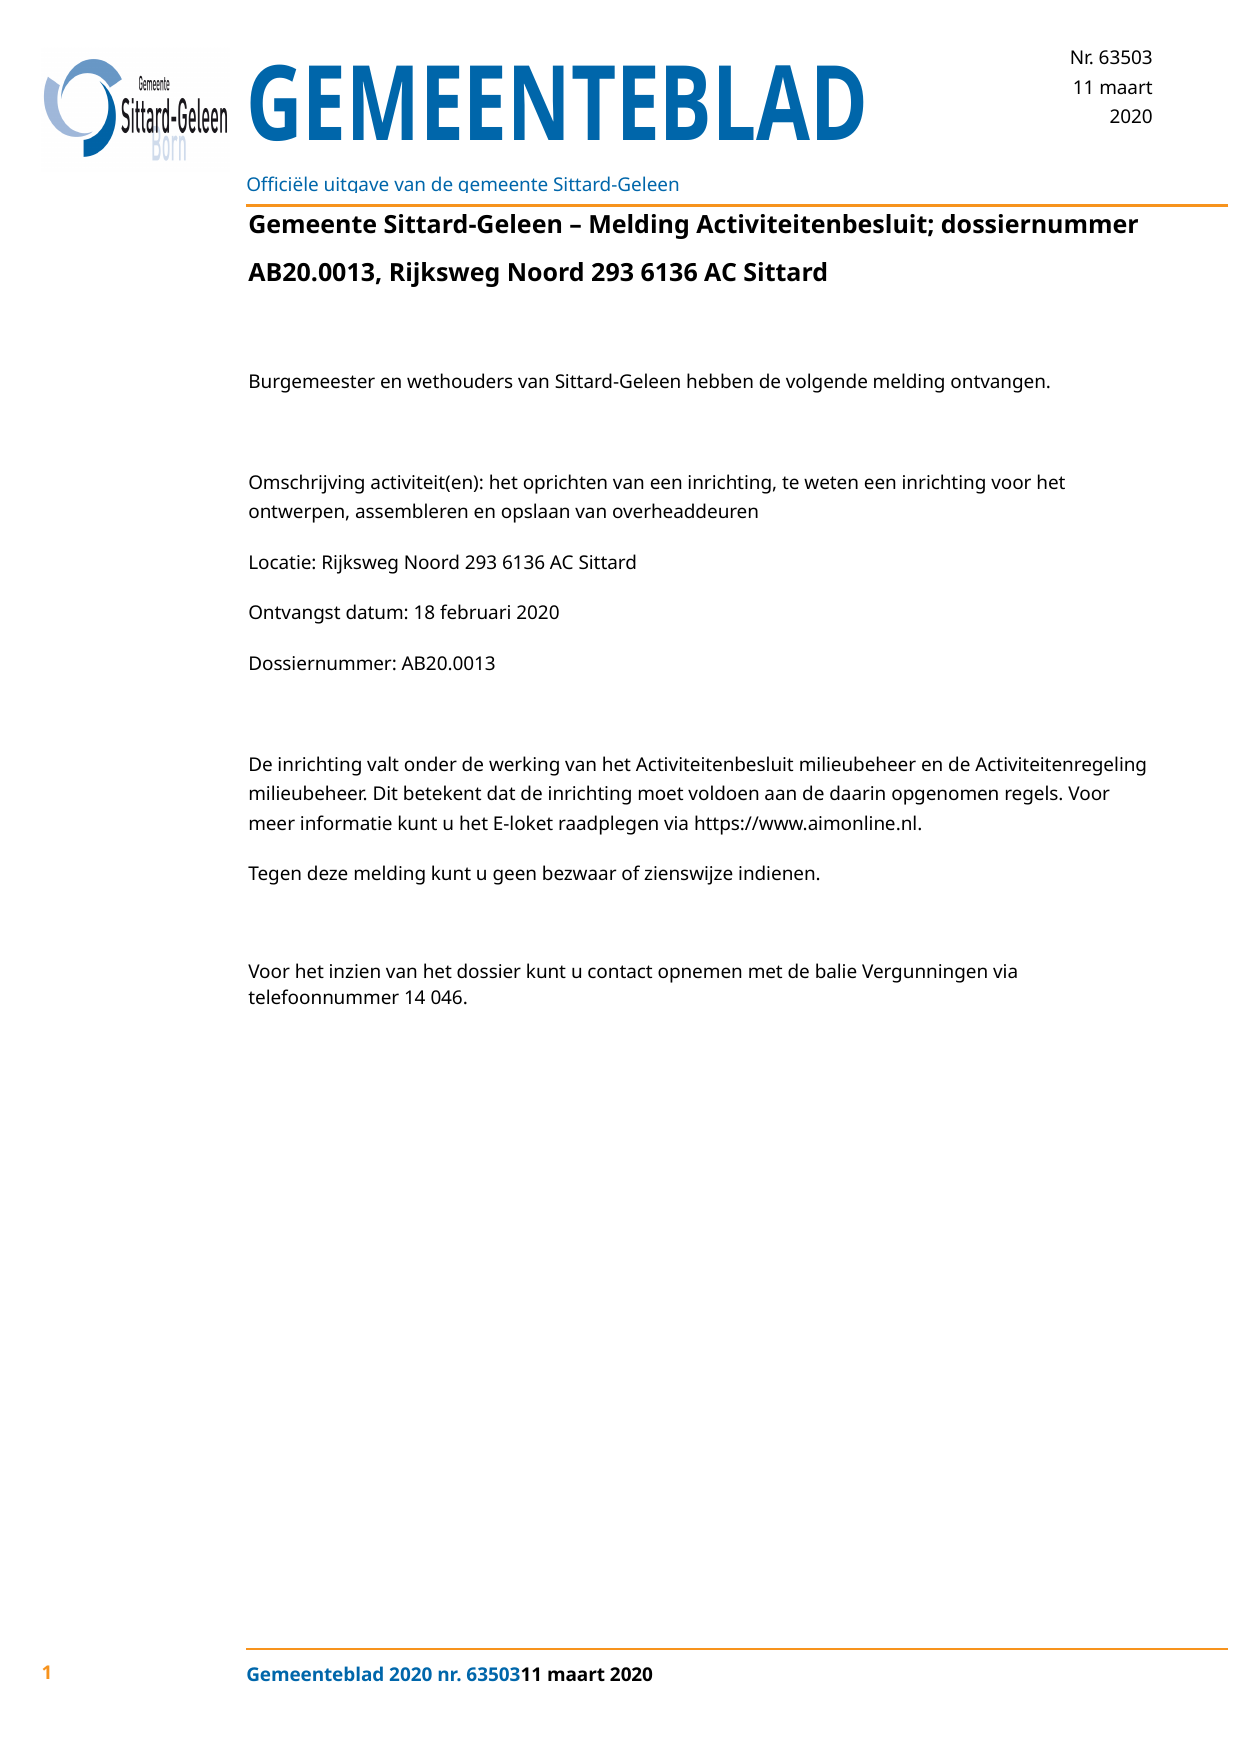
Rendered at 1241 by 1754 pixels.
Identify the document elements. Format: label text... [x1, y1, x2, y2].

text Ontvangst datum: 18 februari 2020 [248, 599, 1152, 625]
text Tegen deze melding kunt u geen bezwaar of zienswijze indienen. [248, 860, 1152, 886]
text Voor het inzien van het dossier kunt u contact opnemen met de balie Vergunningen via telefoonnummer 14 046. [248, 959, 1152, 1010]
text De inrichting valt onder de werking van het Activiteitenbesluit milieubeheer en de Activiteitenregeling milieubeheer. Dit betekent dat de inrichting moet voldoen aan de daarin opgenomen regels. Voor meer informatie kunt u het E-loket raadplegen via https://www.aimonline.nl. [248, 751, 1152, 836]
text Locatie: Rijksweg Noord 293 6136 AC Sittard [248, 549, 1152, 575]
text Gemeente Sittard-Geleen – Melding Activiteitenbesluit; dossiernummer AB20.0013, Rijksweg Noord 293 6136 AC Sittard [248, 207, 1152, 288]
text Burgemeester en wethouders van Sittard-Geleen hebben de volgende melding ontvangen. [248, 368, 1152, 394]
text Dossiernummer: AB20.0013 [248, 650, 1152, 676]
picture [41, 47, 231, 172]
text Omschrijving activiteit(en): het oprichten van een inrichting, te weten een inrichting voor het ontwerpen, assembleren en opslaan van overheaddeuren [248, 469, 1152, 524]
